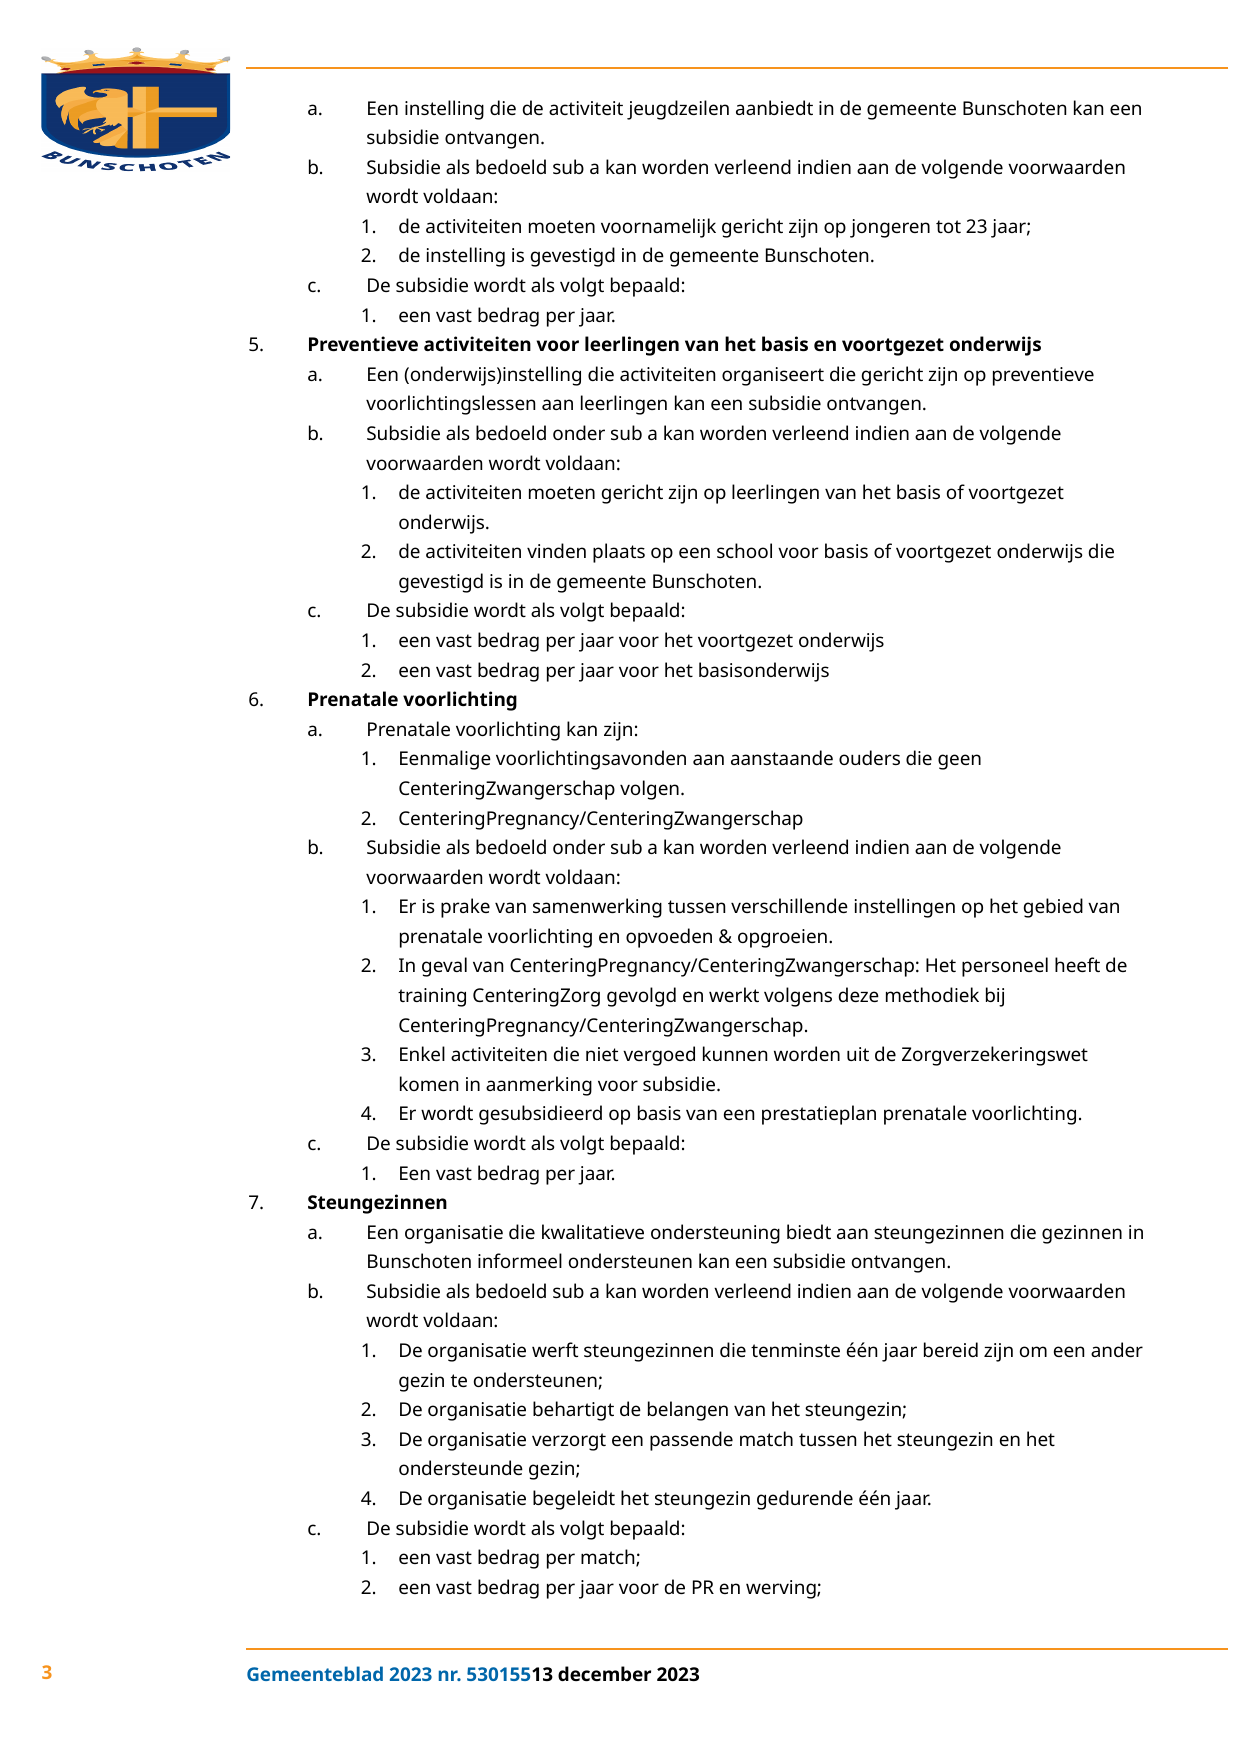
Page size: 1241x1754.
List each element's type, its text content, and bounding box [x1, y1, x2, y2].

list Eenmalige voorlichtingsavonden aan aanstaande ouders die geen CenteringZwangerschap volgen. [361, 746, 1152, 801]
list Steungezinnen [248, 1189, 1152, 1215]
list In geval van CenteringPregnancy/CenteringZwangerschap: Het personeel heeft de training CenteringZorg gevolgd en werkt volgens deze methodiek bij CenteringPregnancy/CenteringZwangerschap. [361, 953, 1152, 1038]
list de activiteiten vinden plaats op een school voor basis of voortgezet onderwijs die gevestigd is in de gemeente Bunschoten. [361, 538, 1152, 594]
list Een instelling die de activiteit jeugdzeilen aanbiedt in de gemeente Bunschoten kan een subsidie ontvangen. [307, 95, 1152, 150]
list de activiteiten moeten voornamelijk gericht zijn op jongeren tot 23 jaar; [361, 213, 1152, 239]
list De subsidie wordt als volgt bepaald: [307, 1515, 1152, 1541]
list De organisatie verzorgt een passende match tussen het steungezin en het ondersteunde gezin; [361, 1426, 1152, 1481]
list De subsidie wordt als volgt bepaald: [307, 1130, 1152, 1156]
list de instelling is gevestigd in de gemeente Bunschoten. [361, 243, 1152, 268]
list Er is prake van samenwerking tussen verschillende instellingen op het gebied van prenatale voorlichting en opvoeden & opgroeien. [361, 893, 1152, 949]
list Subsidie als bedoeld onder sub a kan worden verleend indien aan de volgende voorwaarden wordt voldaan: [307, 834, 1152, 890]
list Er wordt gesubsidieerd op basis van een prestatieplan prenatale voorlichting. [361, 1101, 1152, 1126]
list Een vast bedrag per jaar. [361, 1160, 1152, 1186]
list een vast bedrag per match; [361, 1544, 1152, 1570]
list een vast bedrag per jaar voor de PR en werving; [361, 1574, 1152, 1600]
list De subsidie wordt als volgt bepaald: [307, 272, 1152, 298]
list De organisatie begeleidt het steungezin gedurende één jaar. [361, 1485, 1152, 1511]
list CenteringPregnancy/CenteringZwangerschap [361, 805, 1152, 831]
list De subsidie wordt als volgt bepaald: [307, 598, 1152, 623]
list de activiteiten moeten gericht zijn op leerlingen van het basis of voortgezet onderwijs. [361, 479, 1152, 535]
list Prenatale voorlichting kan zijn: [307, 716, 1152, 742]
list De organisatie behartigt de belangen van het steungezin; [361, 1396, 1152, 1422]
list Een (onderwijs)instelling die activiteiten organiseert die gericht zijn op preventieve voorlichtingslessen aan leerlingen kan een subsidie ontvangen. [307, 361, 1152, 416]
list een vast bedrag per jaar voor het basisonderwijs [361, 657, 1152, 683]
picture [41, 47, 231, 172]
list Subsidie als bedoeld sub a kan worden verleend indien aan de volgende voorwaarden wordt voldaan: [307, 1278, 1152, 1333]
list een vast bedrag per jaar voor het voortgezet onderwijs [361, 627, 1152, 653]
list Preventieve activiteiten voor leerlingen van het basis en voortgezet onderwijs [248, 331, 1152, 357]
list Subsidie als bedoeld sub a kan worden verleend indien aan de volgende voorwaarden wordt voldaan: [307, 154, 1152, 209]
list Prenatale voorlichting [248, 686, 1152, 712]
list De organisatie werft steungezinnen die tenminste één jaar bereid zijn om een ander gezin te ondersteunen; [361, 1337, 1152, 1393]
list een vast bedrag per jaar. [361, 302, 1152, 328]
list Enkel activiteiten die niet vergoed kunnen worden uit de Zorgverzekeringswet komen in aanmerking voor subsidie. [361, 1041, 1152, 1097]
list Subsidie als bedoeld onder sub a kan worden verleend indien aan de volgende voorwaarden wordt voldaan: [307, 420, 1152, 476]
list Een organisatie die kwalitatieve ondersteuning biedt aan steungezinnen die gezinnen in Bunschoten informeel ondersteunen kan een subsidie ontvangen. [307, 1219, 1152, 1274]
